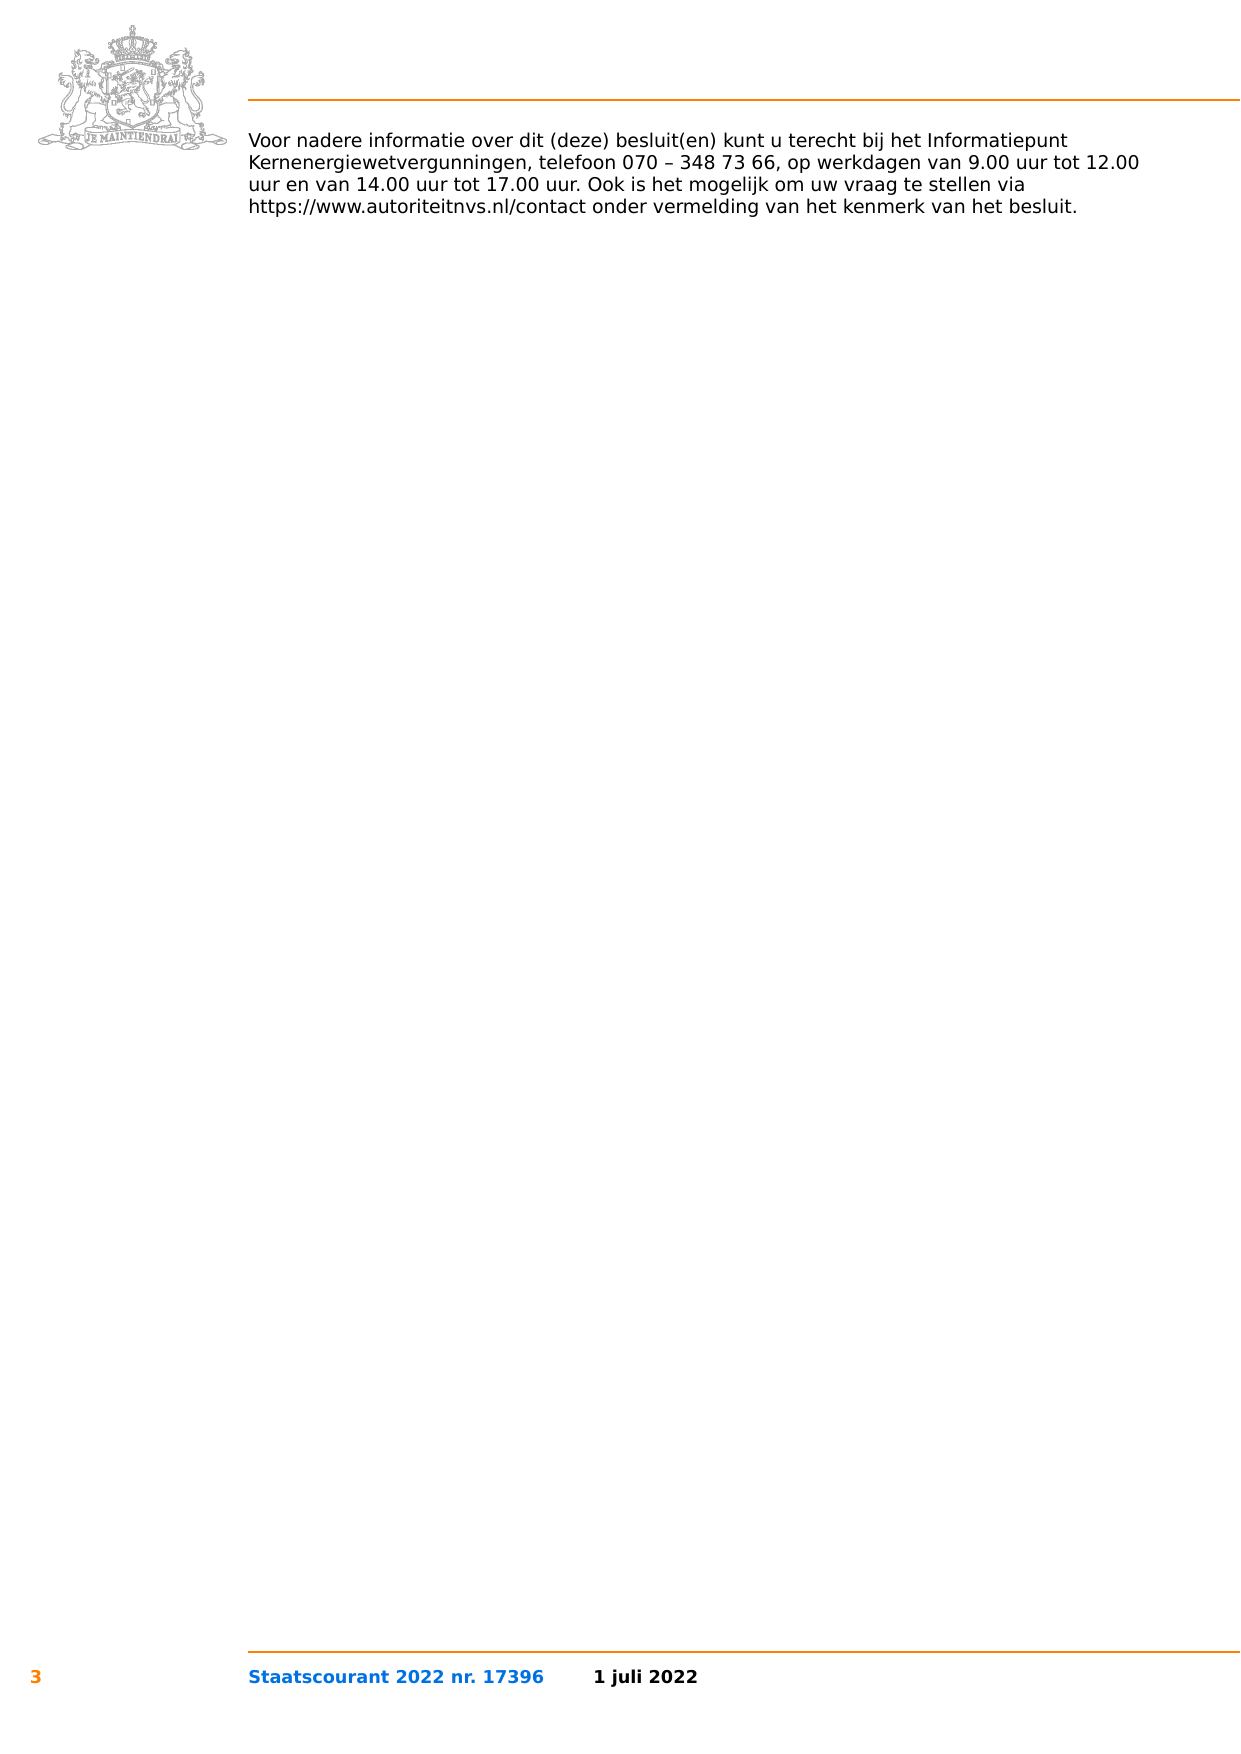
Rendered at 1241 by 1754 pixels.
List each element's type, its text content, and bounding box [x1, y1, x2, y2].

text Voor nadere informatie over dit (deze) besluit(en) kunt u terecht bij het Informatiepunt Kernenergiewetvergunningen, telefoon 070 – 348 73 66, op werkdagen van 9.00 uur tot 12.00 uur en van 14.00 uur tot 17.00 uur. Ook is het mogelijk om uw vraag te stellen via https://www.autoriteitnvs.nl/contact onder vermelding van het kenmerk van het besluit. [248, 130, 1163, 218]
picture [38, 25, 227, 150]
